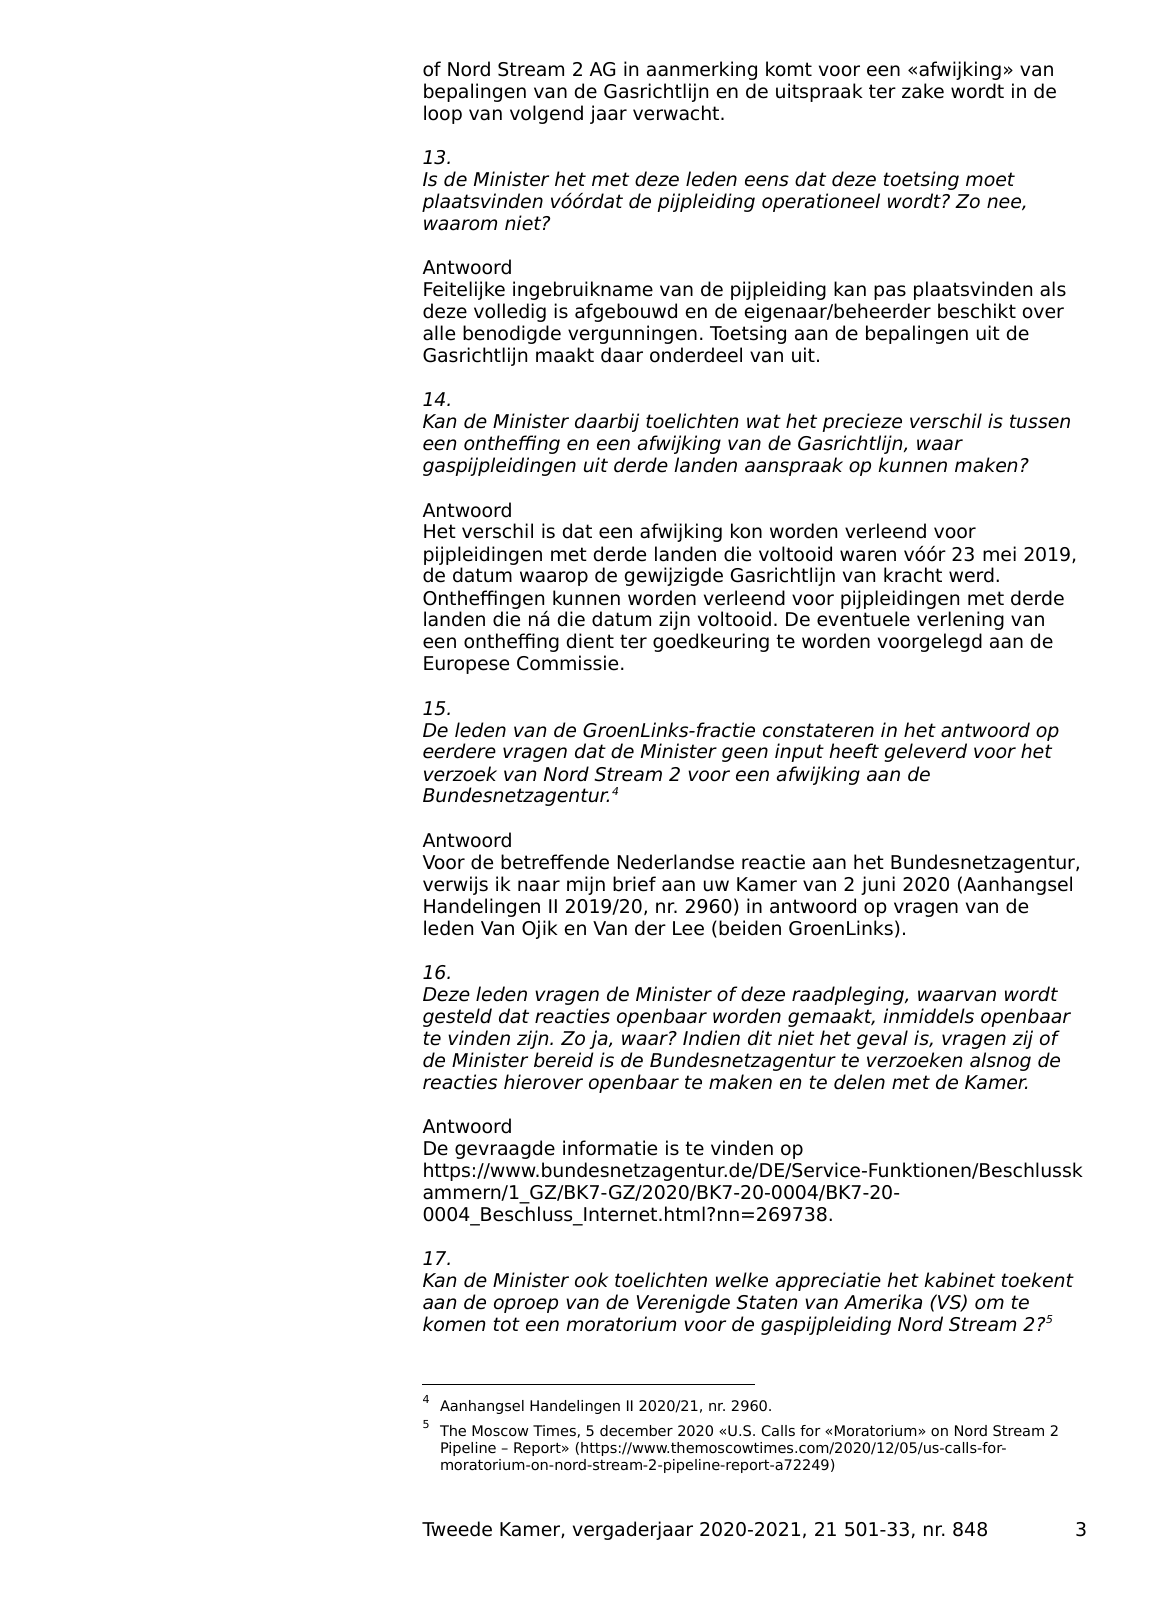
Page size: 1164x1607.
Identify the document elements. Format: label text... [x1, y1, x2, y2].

text De leden van de GroenLinks-fractie constateren in het antwoord op eerdere vragen dat de Minister geen input heeft geleverd voor het verzoek van Nord Stream 2 voor een afwijking aan de Bundesnetzagentur. [422, 719, 1087, 807]
text Antwoord [422, 1116, 1087, 1138]
text Kan de Minister ook toelichten welke appreciatie het kabinet toekent aan de oproep van de Verenigde Staten van Amerika (VS) om te komen tot een moratorium voor de gaspijpleiding Nord Stream 2? [422, 1270, 1087, 1336]
text The Moscow Times, 5 december 2020 «U.S. Calls for «Moratorium» on Nord Stream 2 Pipeline – Report» (https://www.themoscowtimes.com/2020/12/05/us-calls-for-moratorium-on-nord-stream-2-pipeline-report-a72249) [422, 1418, 1087, 1474]
text 14. [422, 389, 1087, 411]
text Deze leden vragen de Minister of deze raadpleging, waarvan wordt gesteld dat reacties openbaar worden gemaakt, inmiddels openbaar te vinden zijn. Zo ja, waar? Indien dit niet het geval is, vragen zij of de Minister bereid is de Bundesnetzagentur te verzoeken alsnog de reacties hierover openbaar te maken en te delen met de Kamer. [422, 984, 1087, 1093]
text De gevraagde informatie is te vinden op https://www.bundesnetzagentur.de/DE/Service-Funktionen/Beschlusskammern/1_GZ/BK7-GZ/2020/BK7-20-0004/BK7-20-0004_Beschluss_Internet.html?nn=269738. [422, 1138, 1087, 1226]
text Aanhangsel Handelingen II 2020/21, nr. 2960. [422, 1393, 1087, 1416]
text Voor de betreffende Nederlandse reactie aan het Bundesnetzagentur, verwijs ik naar mijn brief aan uw Kamer van 2 juni 2020 (Aanhangsel Handelingen II 2019/20, nr. 2960) in antwoord op vragen van de leden Van Ojik en Van der Lee (beiden GroenLinks). [422, 852, 1087, 939]
text Antwoord [422, 499, 1087, 521]
text Feitelijke ingebruikname van de pijpleiding kan pas plaatsvinden als deze volledig is afgebouwd en de eigenaar/beheerder beschikt over alle benodigde vergunningen. Toetsing aan de bepalingen uit de Gasrichtlijn maakt daar onderdeel van uit. [422, 279, 1087, 367]
text 15. [422, 697, 1087, 719]
text Het verschil is dat een afwijking kon worden verleend voor pijpleidingen met derde landen die voltooid waren vóór 23 mei 2019, de datum waarop de gewijzigde Gasrichtlijn van kracht werd. Ontheffingen kunnen worden verleend voor pijpleidingen met derde landen die ná die datum zijn voltooid. De eventuele verlening van een ontheffing dient ter goedkeuring te worden voorgelegd aan de Europese Commissie. [422, 521, 1087, 675]
text Is de Minister het met deze leden eens dat deze toetsing moet plaatsvinden vóórdat de pijpleiding operationeel wordt? Zo nee, waarom niet? [422, 169, 1087, 235]
text Kan de Minister daarbij toelichten wat het precieze verschil is tussen een ontheffing en een afwijking van de Gasrichtlijn, waar gaspijpleidingen uit derde landen aanspraak op kunnen maken? [422, 411, 1087, 477]
text of Nord Stream 2 AG in aanmerking komt voor een «afwijking» van bepalingen van de Gasrichtlijn en de uitspraak ter zake wordt in de loop van volgend jaar verwacht. [422, 59, 1087, 125]
text Antwoord [422, 257, 1087, 279]
text 13. [422, 147, 1087, 169]
text 16. [422, 962, 1087, 984]
text 17. [422, 1248, 1087, 1270]
text Antwoord [422, 829, 1087, 852]
